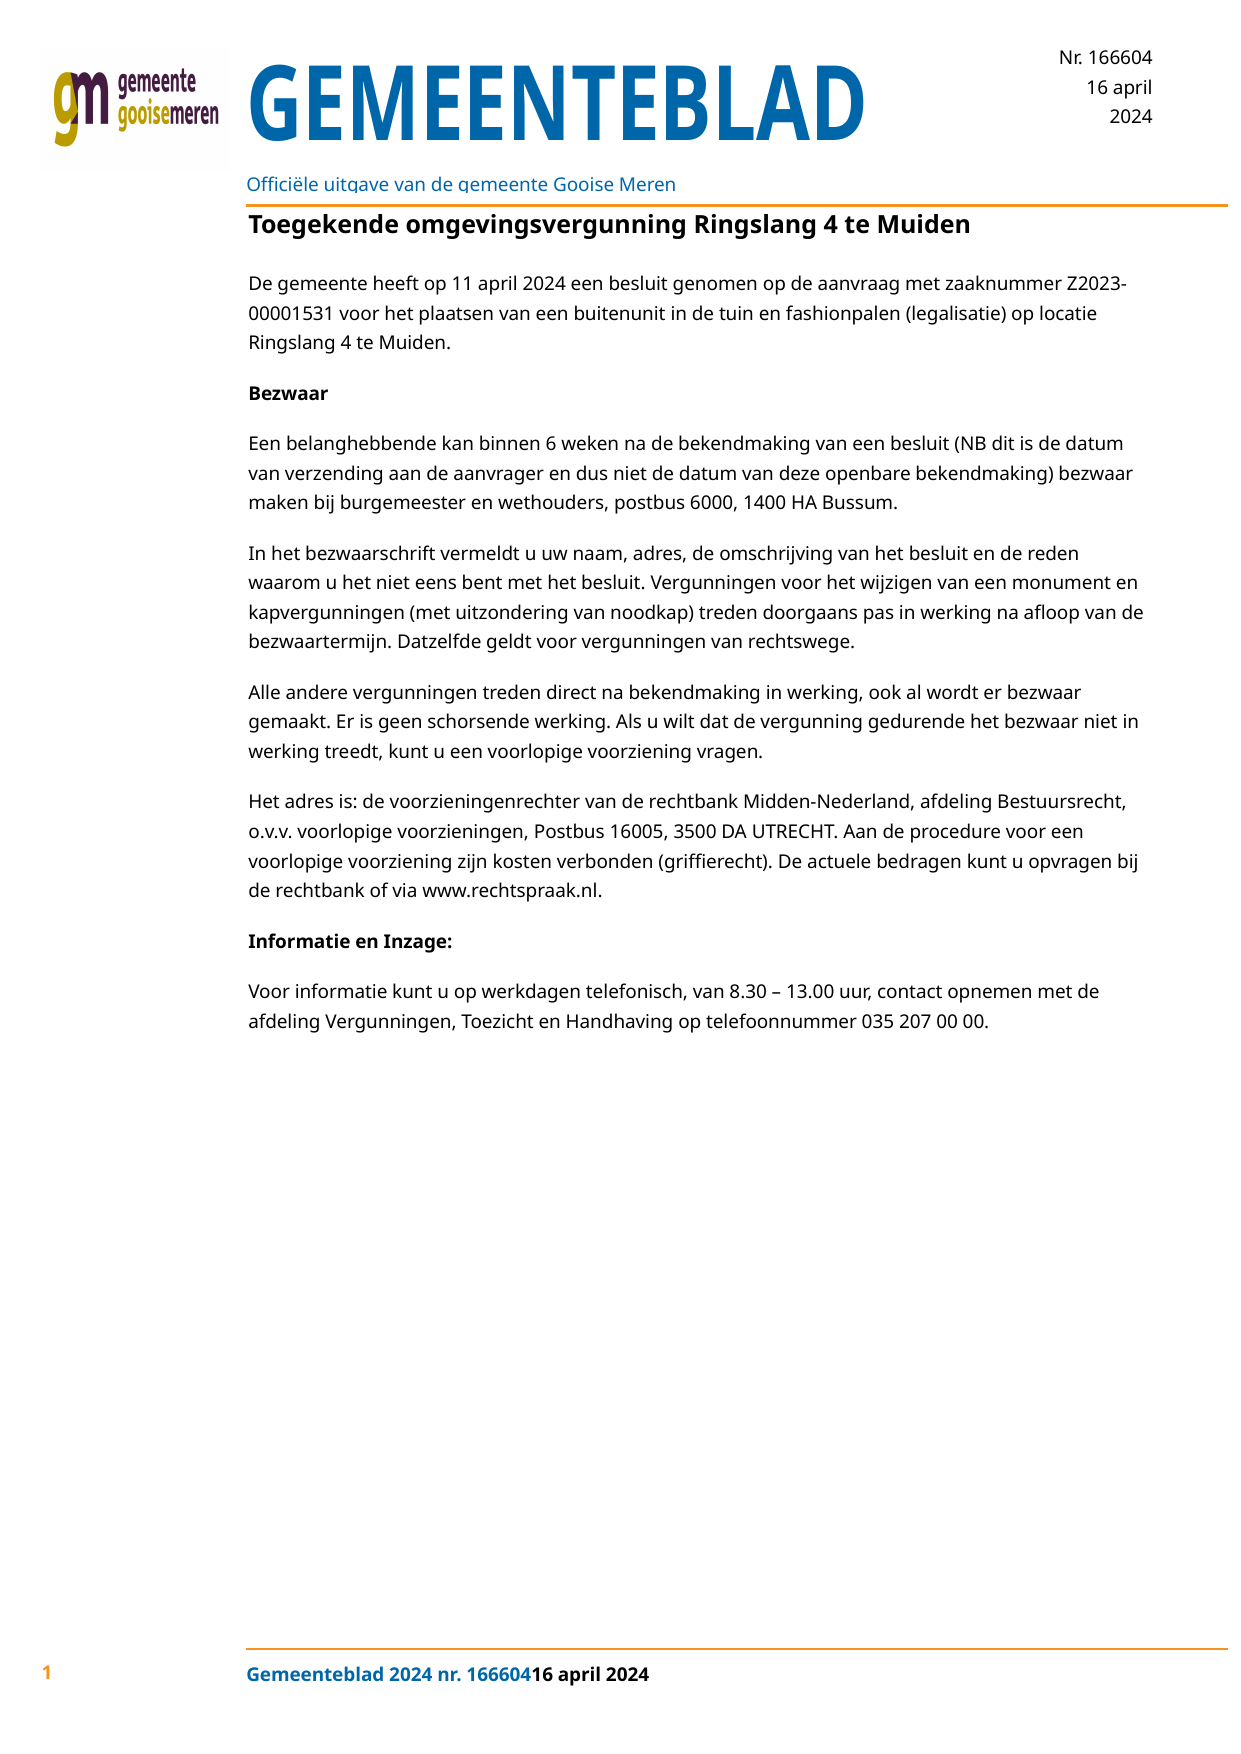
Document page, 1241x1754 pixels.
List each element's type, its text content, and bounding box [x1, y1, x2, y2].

picture [41, 47, 231, 172]
text Alle andere vergunningen treden direct na bekendmaking in werking, ook al wordt er bezwaar gemaakt. Er is geen schorsende werking. Als u wilt dat de vergunning gedurende het bezwaar niet in werking treedt, kunt u een voorlopige voorziening vragen. [248, 679, 1152, 764]
text Een belanghebbende kan binnen 6 weken na de bekendmaking van een besluit (NB dit is de datum van verzending aan de aanvrager en dus niet de datum van deze openbare bekendmaking) bezwaar maken bij burgemeester en wethouders, postbus 6000, 1400 HA Bussum. [248, 430, 1152, 515]
text Informatie en Inzage: [248, 928, 1152, 953]
text Voor informatie kunt u op werkdagen telefonisch, van 8.30 – 13.00 uur, contact opnemen met de afdeling Vergunningen, Toezicht en Handhaving op telefoonnummer 035 207 00 00. [248, 978, 1152, 1033]
text De gemeente heeft op 11 april 2024 een besluit genomen op de aanvraag met zaaknummer Z2023-00001531 voor het plaatsen van een buitenunit in de tuin en fashionpalen (legalisatie) op locatie Ringslang 4 te Muiden. [248, 270, 1152, 355]
text In het bezwaarschrift vermeldt u uw naam, adres, de omschrijving van het besluit en de reden waarom u het niet eens bent met het besluit. Vergunningen voor het wijzigen van een monument en kapvergunningen (met uitzondering van noodkap) treden doorgaans pas in werking na afloop van de bezwaartermijn. Datzelfde geldt voor vergunningen van rechtswege. [248, 540, 1152, 654]
text Toegekende omgevingsvergunning Ringslang 4 te Muiden [248, 207, 1152, 241]
text Het adres is: de voorzieningenrechter van de rechtbank Midden-Nederland, afdeling Bestuursrecht, o.v.v. voorlopige voorzieningen, Postbus 16005, 3500 DA UTRECHT. Aan de procedure voor een voorlopige voorziening zijn kosten verbonden (griffierecht). De actuele bedragen kunt u opvragen bij de rechtbank of via www.rechtspraak.nl. [248, 789, 1152, 903]
text Bezwaar [248, 380, 1152, 406]
